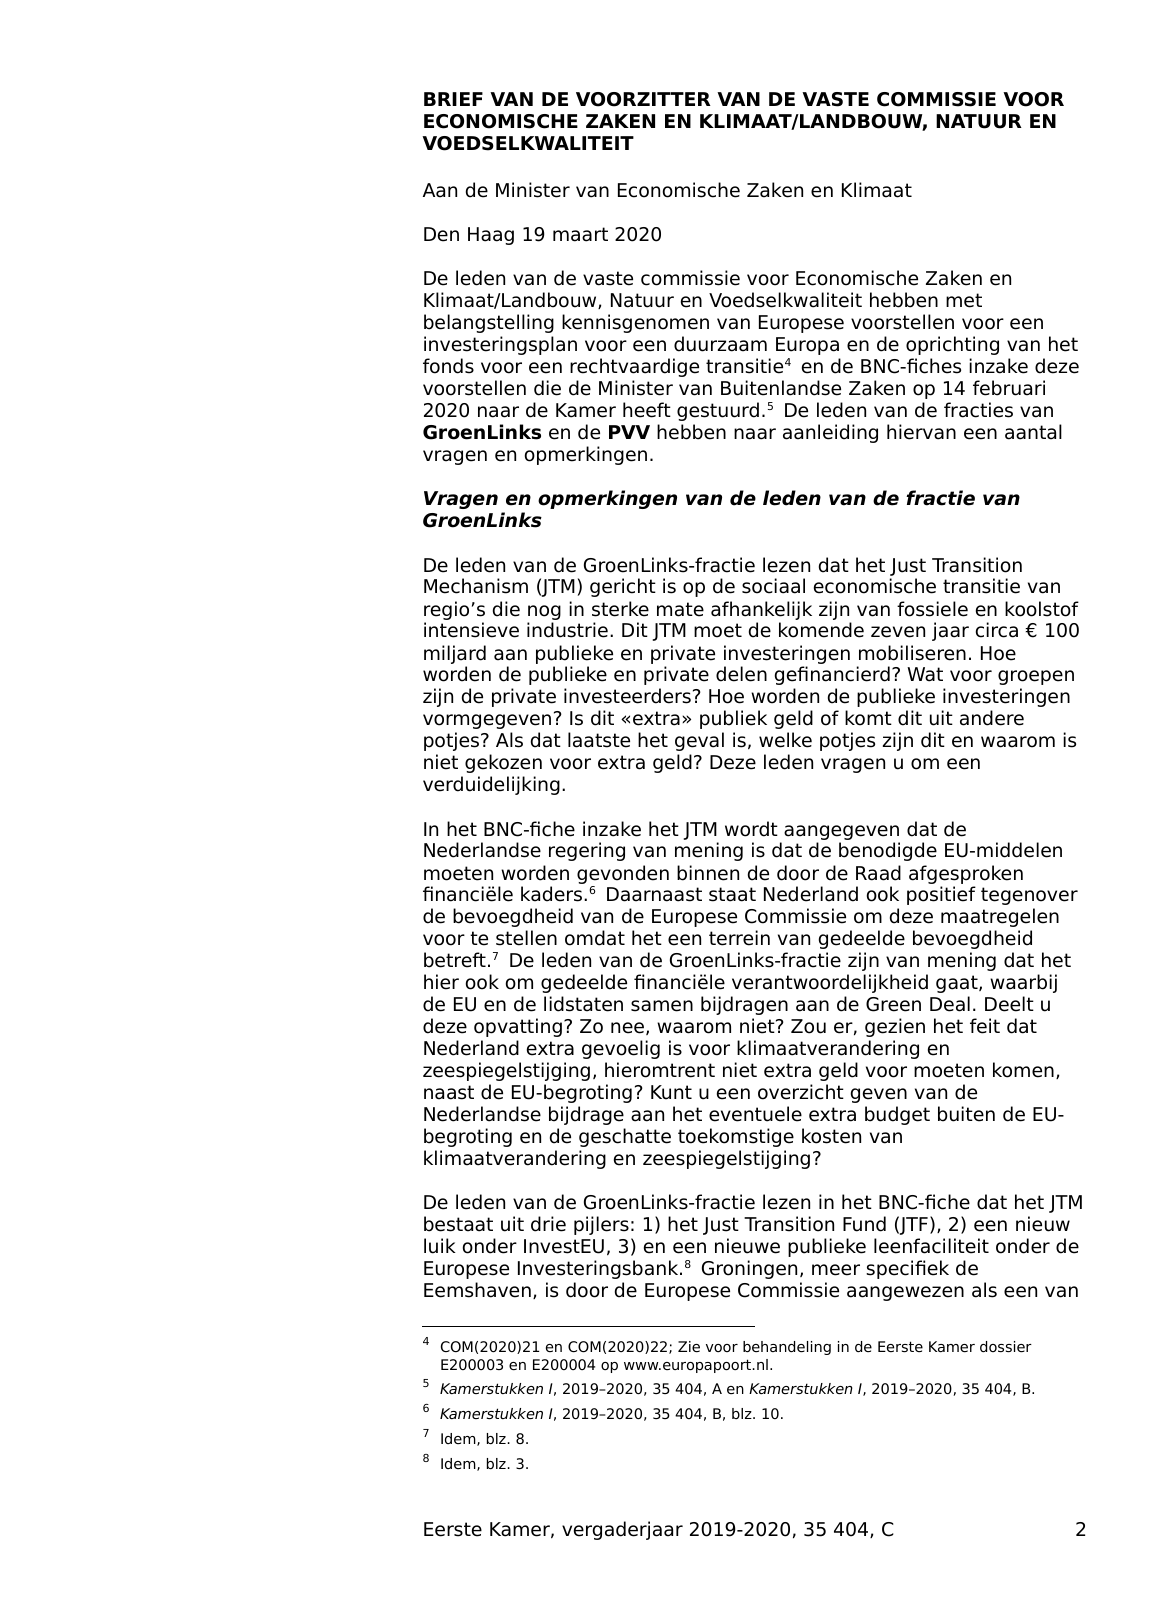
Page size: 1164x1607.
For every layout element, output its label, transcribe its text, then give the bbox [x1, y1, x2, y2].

text Den Haag 19 maart 2020 [422, 224, 1087, 246]
text COM(2020)21 en COM(2020)22; Zie voor behandeling in de Eerste Kamer dossier E200003 en E200004 op www.europapoort.nl. [422, 1335, 1087, 1374]
subtitle BRIEF VAN DE VOORZITTER VAN DE VASTE COMMISSIE VOOR ECONOMISCHE ZAKEN EN KLIMAAT/LANDBOUW, NATUUR EN VOEDSELKWALITEIT [422, 89, 1087, 155]
text In het BNC-fiche inzake het JTM wordt aangegeven dat de Nederlandse regering van mening is dat de benodigde EU-middelen moeten worden gevonden binnen de door de Raad afgesproken financiële kaders. Daarnaast staat Nederland ook positief tegenover de bevoegdheid van de Europese Commissie om deze maatregelen voor te stellen omdat het een terrein van gedeelde bevoegdheid betreft. De leden van de GroenLinks-fractie zijn van mening dat het hier ook om gedeelde financiële verantwoordelijkheid gaat, waarbij de EU en de lidstaten samen bijdragen aan de Green Deal. Deelt u deze opvatting? Zo nee, waarom niet? Zou er, gezien het feit dat Nederland extra gevoelig is voor klimaatverandering en zeespiegelstijging, hieromtrent niet extra geld voor moeten komen, naast de EU-begroting? Kunt u een overzicht geven van de Nederlandse bijdrage aan het eventuele extra budget buiten de EU-begroting en de geschatte toekomstige kosten van klimaatverandering en zeespiegelstijging? [422, 818, 1087, 1170]
text Aan de Minister van Economische Zaken en Klimaat [422, 180, 1087, 202]
text De leden van de vaste commissie voor Economische Zaken en Klimaat/Landbouw, Natuur en Voedselkwaliteit hebben met belangstelling kennisgenomen van Europese voorstellen voor een investeringsplan voor een duurzaam Europa en de oprichting van het fonds voor een rechtvaardige transitie en de BNC-fiches inzake deze voorstellen die de Minister van Buitenlandse Zaken op 14 februari 2020 naar de Kamer heeft gestuurd. De leden van de fracties van GroenLinks en de PVV hebben naar aanleiding hiervan een aantal vragen en opmerkingen. [422, 268, 1087, 466]
text Kamerstukken I, 2019–2020, 35 404, A en Kamerstukken I, 2019–2020, 35 404, B. [422, 1377, 1087, 1399]
subtitle Vragen en opmerkingen van de leden van de fractie van GroenLinks [422, 488, 1087, 532]
text Idem, blz. 8. [422, 1427, 1087, 1449]
text Idem, blz. 3. [422, 1452, 1087, 1474]
text De leden van de GroenLinks-fractie lezen dat het Just Transition Mechanism (JTM) gericht is op de sociaal economische transitie van regio’s die nog in sterke mate afhankelijk zijn van fossiele en koolstof intensieve industrie. Dit JTM moet de komende zeven jaar circa € 100 miljard aan publieke en private investeringen mobiliseren. Hoe worden de publieke en private delen gefinancierd? Wat voor groepen zijn de private investeerders? Hoe worden de publieke investeringen vormgegeven? Is dit «extra» publiek geld of komt dit uit andere potjes? Als dat laatste het geval is, welke potjes zijn dit en waarom is niet gekozen voor extra geld? Deze leden vragen u om een verduidelijking. [422, 554, 1087, 796]
text De leden van de GroenLinks-fractie lezen in het BNC-fiche dat het JTM bestaat uit drie pijlers: 1) het Just Transition Fund (JTF), 2) een nieuw luik onder InvestEU, 3) en een nieuwe publieke leenfaciliteit onder de Europese Investeringsbank. Groningen, meer specifiek de Eemshaven, is door de Europese Commissie aangewezen als een van [422, 1192, 1087, 1302]
text Kamerstukken I, 2019–2020, 35 404, B, blz. 10. [422, 1402, 1087, 1424]
